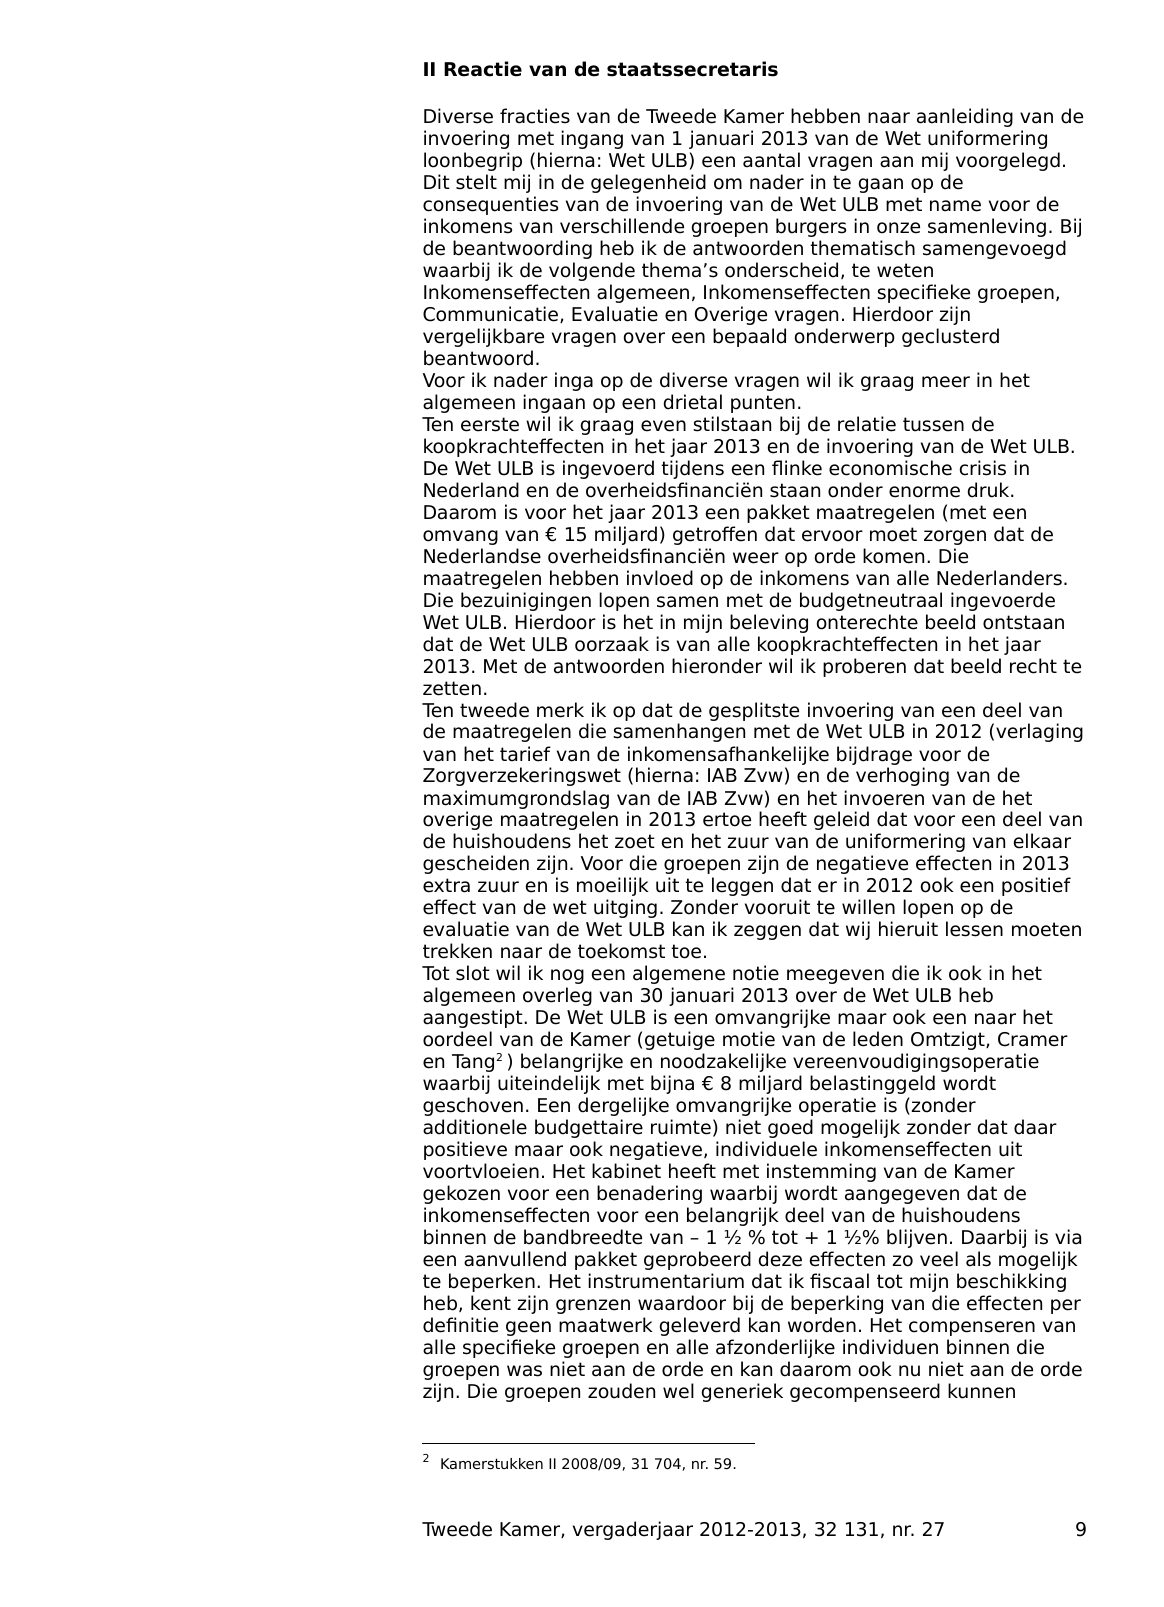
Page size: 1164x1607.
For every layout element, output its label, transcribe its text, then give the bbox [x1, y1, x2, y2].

text Voor ik nader inga op de diverse vragen wil ik graag meer in het algemeen ingaan op een drietal punten. [422, 370, 1087, 414]
text Ten tweede merk ik op dat de gesplitste invoering van een deel van de maatregelen die samenhangen met de Wet ULB in 2012 (verlaging van het tarief van de inkomensafhankelijke bijdrage voor de Zorgverzekeringswet (hierna: IAB Zvw) en de verhoging van de maximumgrondslag van de IAB Zvw) en het invoeren van de het overige maatregelen in 2013 ertoe heeft geleid dat voor een deel van de huishoudens het zoet en het zuur van de uniformering van elkaar gescheiden zijn. Voor die groepen zijn de negatieve effecten in 2013 extra zuur en is moeilijk uit te leggen dat er in 2012 ook een positief effect van de wet uitging. Zonder vooruit te willen lopen op de evaluatie van de Wet ULB kan ik zeggen dat wij hieruit lessen moeten trekken naar de toekomst toe. [422, 699, 1087, 963]
text Tot slot wil ik nog een algemene notie meegeven die ik ook in het algemeen overleg van 30 januari 2013 over de Wet ULB heb aangestipt. De Wet ULB is een omvangrijke maar ook een naar het oordeel van de Kamer (getuige motie van de leden Omtzigt, Cramer en Tang) belangrijke en noodzakelijke vereenvoudigingsoperatie waarbij uiteindelijk met bijna € 8 miljard belastinggeld wordt geschoven. Een dergelijke omvangrijke operatie is (zonder additionele budgettaire ruimte) niet goed mogelijk zonder dat daar positieve maar ook negatieve, individuele inkomenseffecten uit voortvloeien. Het kabinet heeft met instemming van de Kamer gekozen voor een benadering waarbij wordt aangegeven dat de inkomenseffecten voor een belangrijk deel van de huishoudens binnen de bandbreedte van – 1 ½ % tot + 1 ½% blijven. Daarbij is via een aanvullend pakket geprobeerd deze effecten zo veel als mogelijk te beperken. Het instrumentarium dat ik fiscaal tot mijn beschikking heb, kent zijn grenzen waardoor bij de beperking van die effecten per definitie geen maatwerk geleverd kan worden. Het compenseren van alle specifieke groepen en alle afzonderlijke individuen binnen die groepen was niet aan de orde en kan daarom ook nu niet aan de orde zijn. Die groepen zouden wel generiek gecompenseerd kunnen [422, 963, 1087, 1403]
text Ten eerste wil ik graag even stilstaan bij de relatie tussen de koopkrachteffecten in het jaar 2013 en de invoering van de Wet ULB. De Wet ULB is ingevoerd tijdens een flinke economische crisis in Nederland en de overheidsfinanciën staan onder enorme druk. Daarom is voor het jaar 2013 een pakket maatregelen (met een omvang van € 15 miljard) getroffen dat ervoor moet zorgen dat de Nederlandse overheidsfinanciën weer op orde komen. Die maatregelen hebben invloed op de inkomens van alle Nederlanders. Die bezuinigingen lopen samen met de budgetneutraal ingevoerde Wet ULB. Hierdoor is het in mijn beleving onterechte beeld ontstaan dat de Wet ULB oorzaak is van alle koopkrachteffecten in het jaar 2013. Met de antwoorden hieronder wil ik proberen dat beeld recht te zetten. [422, 414, 1087, 699]
subtitle II Reactie van de staatssecretaris [422, 59, 1087, 81]
text Diverse fracties van de Tweede Kamer hebben naar aanleiding van de invoering met ingang van 1 januari 2013 van de Wet uniformering loonbegrip (hierna: Wet ULB) een aantal vragen aan mij voorgelegd. Dit stelt mij in de gelegenheid om nader in te gaan op de consequenties van de invoering van de Wet ULB met name voor de inkomens van verschillende groepen burgers in onze samenleving. Bij de beantwoording heb ik de antwoorden thematisch samengevoegd waarbij ik de volgende thema’s onderscheid, te weten Inkomenseffecten algemeen, Inkomenseffecten specifieke groepen, Communicatie, Evaluatie en Overige vragen. Hierdoor zijn vergelijkbare vragen over een bepaald onderwerp geclusterd beantwoord. [422, 106, 1087, 370]
text Kamerstukken II 2008/09, 31 704, nr. 59. [422, 1452, 1087, 1474]
